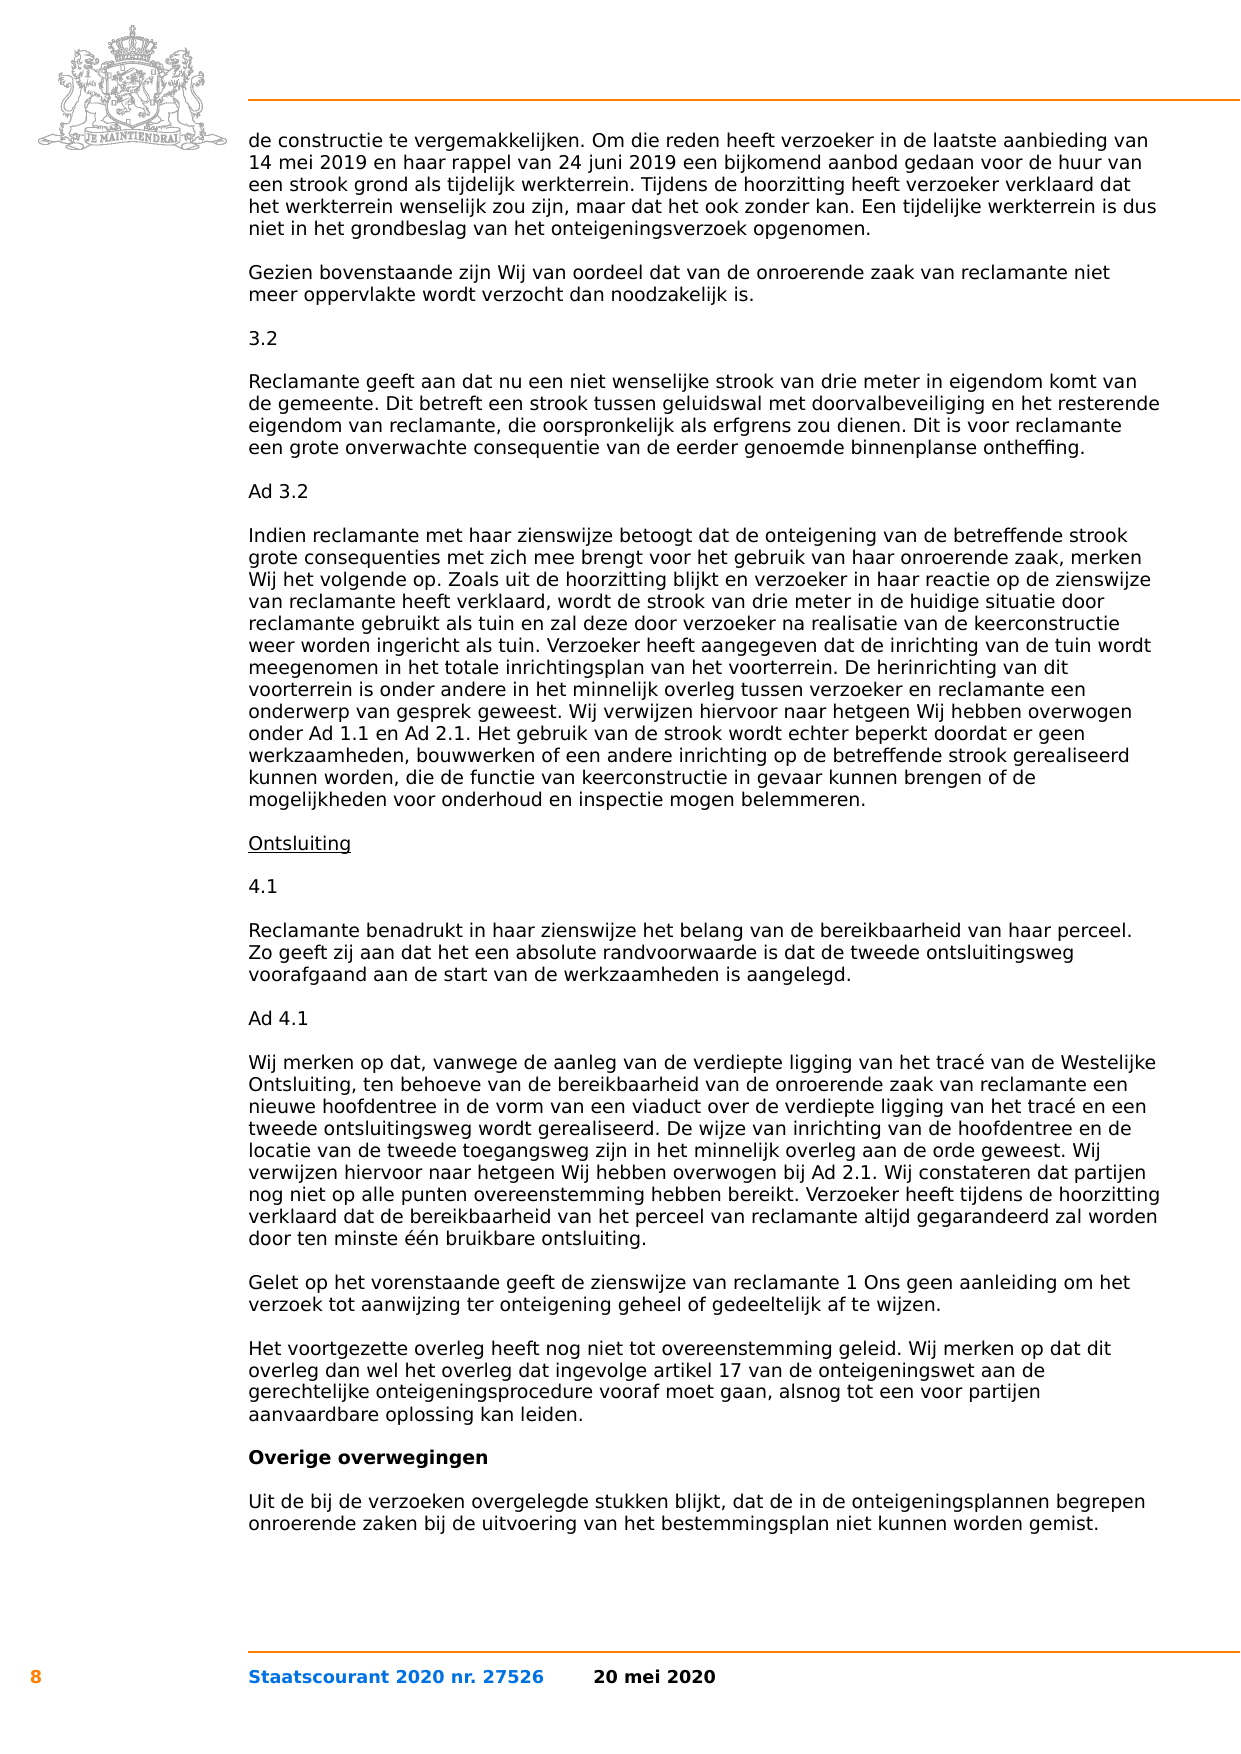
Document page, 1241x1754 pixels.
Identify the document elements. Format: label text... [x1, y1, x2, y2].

text de constructie te vergemakkelijken. Om die reden heeft verzoeker in de laatste aanbieding van 14 mei 2019 en haar rappel van 24 juni 2019 een bijkomend aanbod gedaan voor de huur van een strook grond als tijdelijk werkterrein. Tijdens de hoorzitting heeft verzoeker verklaard dat het werkterrein wenselijk zou zijn, maar dat het ook zonder kan. Een tijdelijke werkterrein is dus niet in het grondbeslag van het onteigeningsverzoek opgenomen. [248, 130, 1163, 240]
text Reclamante benadrukt in haar zienswijze het belang van de bereikbaarheid van haar perceel. Zo geeft zij aan dat het een absolute randvoorwaarde is dat de tweede ontsluitingsweg voorafgaand aan de start van de werkzaamheden is aangelegd. [248, 920, 1163, 986]
text Gelet op het vorenstaande geeft de zienswijze van reclamante 1 Ons geen aanleiding om het verzoek tot aanwijzing ter onteigening geheel of gedeeltelijk af te wijzen. [248, 1272, 1163, 1316]
text Reclamante geeft aan dat nu een niet wenselijke strook van drie meter in eigendom komt van de gemeente. Dit betreft een strook tussen geluidswal met doorvalbeveiliging en het resterende eigendom van reclamante, die oorspronkelijk als erfgrens zou dienen. Dit is voor reclamante een grote onverwachte consequentie van de eerder genoemde binnenplanse ontheffing. [248, 371, 1163, 459]
text Indien reclamante met haar zienswijze betoogt dat de onteigening van de betreffende strook grote consequenties met zich mee brengt voor het gebruik van haar onroerende zaak, merken Wij het volgende op. Zoals uit de hoorzitting blijkt en verzoeker in haar reactie op de zienswijze van reclamante heeft verklaard, wordt de strook van drie meter in de huidige situatie door reclamante gebruikt als tuin en zal deze door verzoeker na realisatie van de keerconstructie weer worden ingericht als tuin. Verzoeker heeft aangegeven dat de inrichting van de tuin wordt meegenomen in het totale inrichtingsplan van het voorterrein. De herinrichting van dit voorterrein is onder andere in het minnelijk overleg tussen verzoeker en reclamante een onderwerp van gesprek geweest. Wij verwijzen hiervoor naar hetgeen Wij hebben overwogen onder Ad 1.1 en Ad 2.1. Het gebruik van de strook wordt echter beperkt doordat er geen werkzaamheden, bouwwerken of een andere inrichting op de betreffende strook gerealiseerd kunnen worden, die de functie van keerconstructie in gevaar kunnen brengen of de mogelijkheden voor onderhoud en inspectie mogen belemmeren. [248, 525, 1163, 811]
subtitle Ontsluiting [248, 833, 1163, 854]
picture [38, 25, 227, 150]
text 4.1 [248, 876, 1163, 898]
text Uit de bij de verzoeken overgelegde stukken blijkt, dat de in de onteigeningsplannen begrepen onroerende zaken bij de uitvoering van het bestemmingsplan niet kunnen worden gemist. [248, 1491, 1163, 1535]
text Wij merken op dat, vanwege de aanleg van de verdiepte ligging van het tracé van de Westelijke Ontsluiting, ten behoeve van de bereikbaarheid van de onroerende zaak van reclamante een nieuwe hoofdentree in de vorm van een viaduct over de verdiepte ligging van het tracé en een tweede ontsluitingsweg wordt gerealiseerd. De wijze van inrichting van de hoofdentree en de locatie van de tweede toegangsweg zijn in het minnelijk overleg aan de orde geweest. Wij verwijzen hiervoor naar hetgeen Wij hebben overwogen bij Ad 2.1. Wij constateren dat partijen nog niet op alle punten overeenstemming hebben bereikt. Verzoeker heeft tijdens de hoorzitting verklaard dat de bereikbaarheid van het perceel van reclamante altijd gegarandeerd zal worden door ten minste één bruikbare ontsluiting. [248, 1052, 1163, 1250]
text Ad 4.1 [248, 1008, 1163, 1030]
text 3.2 [248, 327, 1163, 349]
subtitle Overige overwegingen [248, 1447, 1163, 1469]
text Gezien bovenstaande zijn Wij van oordeel dat van de onroerende zaak van reclamante niet meer oppervlakte wordt verzocht dan noodzakelijk is. [248, 262, 1163, 306]
text Het voortgezette overleg heeft nog niet tot overeenstemming geleid. Wij merken op dat dit overleg dan wel het overleg dat ingevolge artikel 17 van de onteigeningswet aan de gerechtelijke onteigeningsprocedure vooraf moet gaan, alsnog tot een voor partijen aanvaardbare oplossing kan leiden. [248, 1337, 1163, 1425]
text Ad 3.2 [248, 481, 1163, 503]
